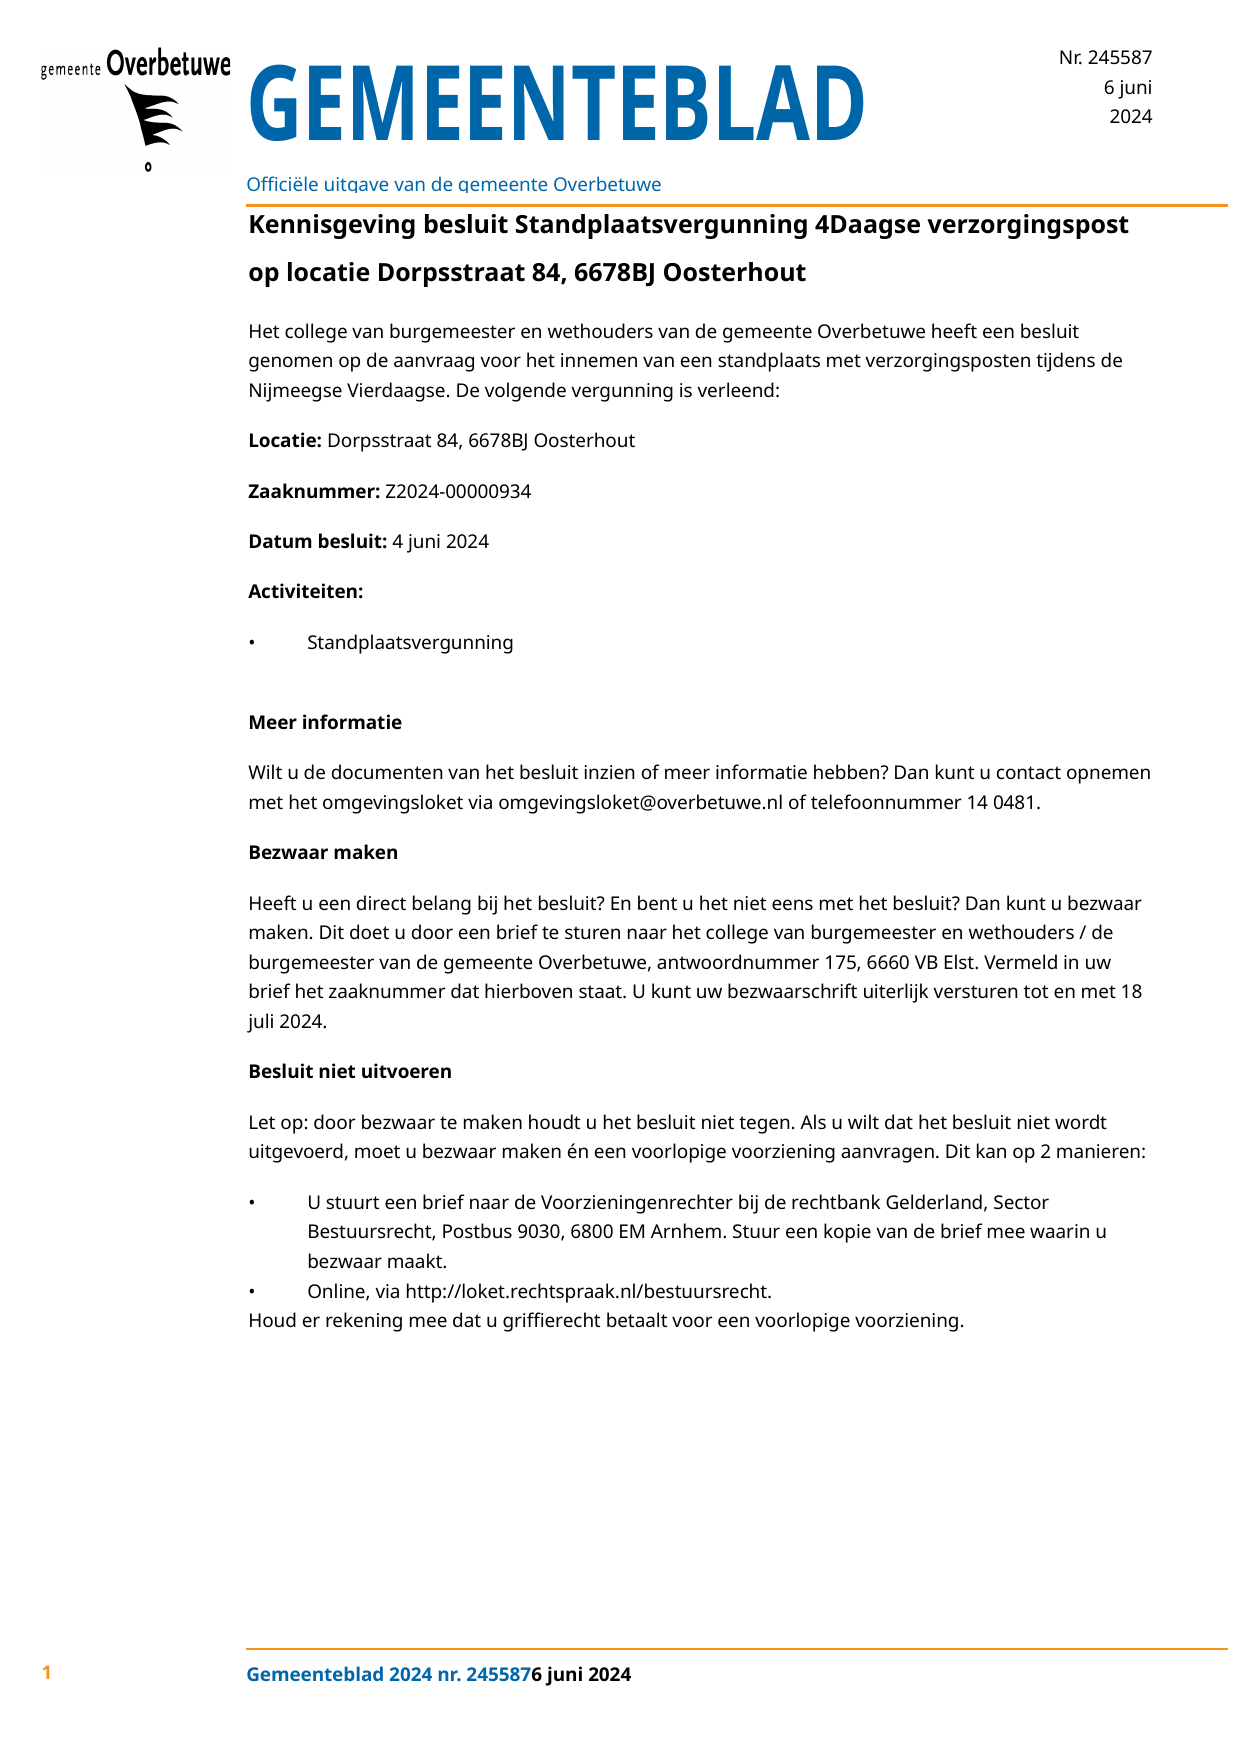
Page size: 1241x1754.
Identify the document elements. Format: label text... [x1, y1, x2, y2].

picture [41, 47, 231, 172]
text Heeft u een direct belang bij het besluit? En bent u het niet eens met het besluit? Dan kunt u bezwaar maken. Dit doet u door een brief te sturen naar het college van burgemeester en wethouders / de burgemeester van de gemeente Overbetuwe, antwoordnummer 175, 6660 VB Elst. Vermeld in uw brief het zaaknummer dat hierboven staat. U kunt uw bezwaarschrift uiterlijk versturen tot en met 18 juli 2024. [248, 890, 1152, 1034]
list Online, via http://loket.rechtspraak.nl/bestuursrecht. [248, 1278, 1152, 1304]
text Let op: door bezwaar te maken houdt u het besluit niet tegen. Als u wilt dat het besluit niet wordt uitgevoerd, moet u bezwaar maken én een voorlopige voorziening aanvragen. Dit kan op 2 manieren: [248, 1109, 1152, 1164]
text Meer informatie [248, 709, 1152, 735]
text Datum besluit: 4 juni 2024 [248, 528, 1152, 554]
list U stuurt een brief naar de Voorzieningenrechter bij de rechtbank Gelderland, Sector Bestuursrecht, Postbus 9030, 6800 EM Arnhem. Stuur een kopie van de brief mee waarin u bezwaar maakt. [248, 1189, 1152, 1274]
text Locatie: Dorpsstraat 84, 6678BJ Oosterhout [248, 427, 1152, 453]
text Wilt u de documenten van het besluit inzien of meer informatie hebben? Dan kunt u contact opnemen met het omgevingsloket via omgevingsloket@overbetuwe.nl of telefoonnummer 14 0481. [248, 759, 1152, 815]
text Kennisgeving besluit Standplaatsvergunning 4Daagse verzorgingspost op locatie Dorpsstraat 84, 6678BJ Oosterhout [248, 207, 1152, 288]
text Bezwaar maken [248, 839, 1152, 865]
text Zaaknummer: Z2024-00000934 [248, 478, 1152, 504]
list Standplaatsvergunning [248, 629, 1152, 655]
text Houd er rekening mee dat u griffierecht betaalt voor een voorlopige voorziening. [248, 1307, 1152, 1333]
text Het college van burgemeester en wethouders van de gemeente Overbetuwe heeft een besluit genomen op de aanvraag voor het innemen van een standplaats met verzorgingsposten tijdens de Nijmeegse Vierdaagse. De volgende vergunning is verleend: [248, 318, 1152, 403]
text Besluit niet uitvoeren [248, 1059, 1152, 1084]
text Activiteiten: [248, 579, 1152, 604]
